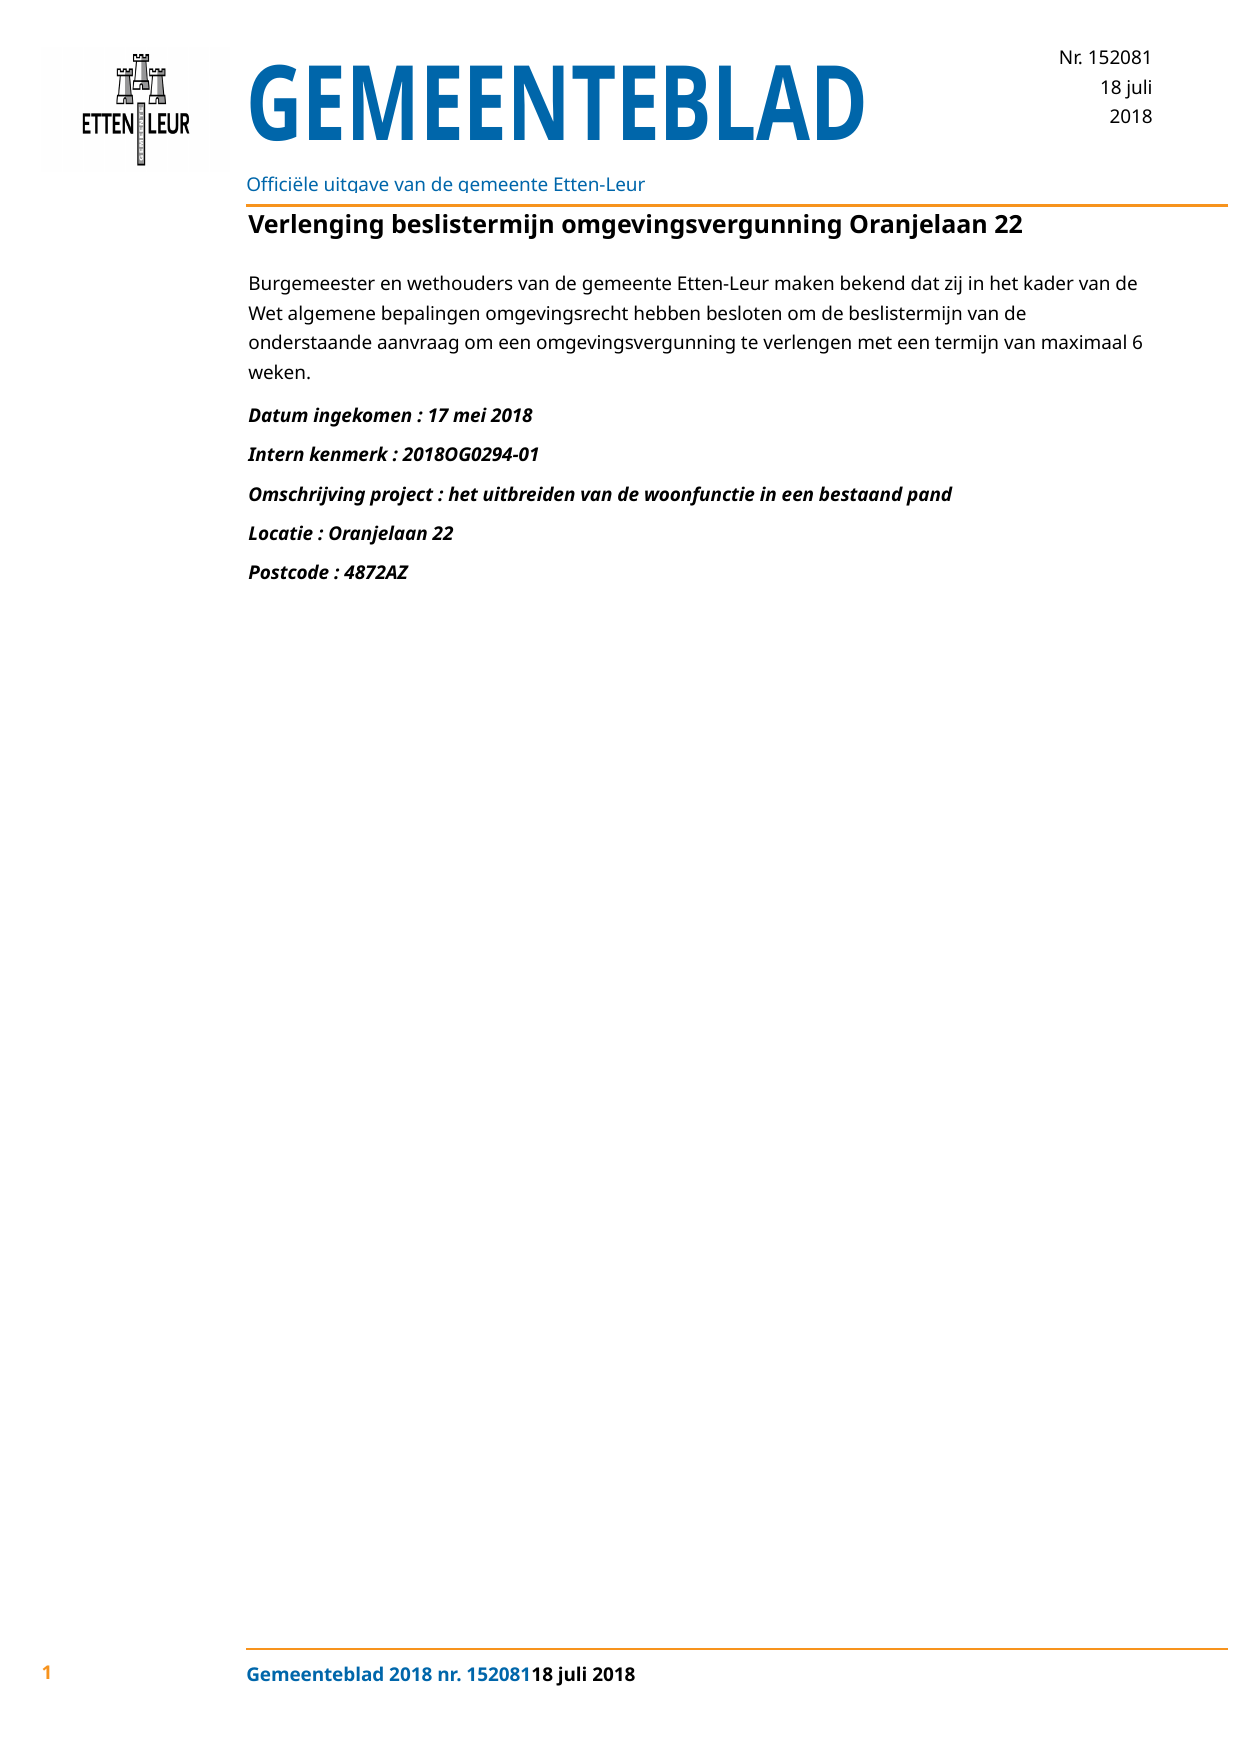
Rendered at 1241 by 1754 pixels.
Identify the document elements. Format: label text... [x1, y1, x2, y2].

text Omschrijving project : het uitbreiden van de woonfunctie in een bestaand pand [248, 481, 1152, 506]
text Intern kenmerk : 2018OG0294-01 [248, 441, 1152, 467]
text Postcode : 4872AZ [248, 559, 1152, 585]
text Datum ingekomen : 17 mei 2018 [248, 402, 1152, 428]
picture [41, 47, 231, 172]
text Locatie : Oranjelaan 22 [248, 520, 1152, 546]
text Verlenging beslistermijn omgevingsvergunning Oranjelaan 22 [248, 207, 1152, 241]
text Burgemeester en wethouders van de gemeente Etten-Leur maken bekend dat zij in het kader van de Wet algemene bepalingen omgevingsrecht hebben besloten om de beslistermijn van de onderstaande aanvraag om een omgevingsvergunning te verlengen met een termijn van maximaal 6 weken. [248, 270, 1152, 385]
